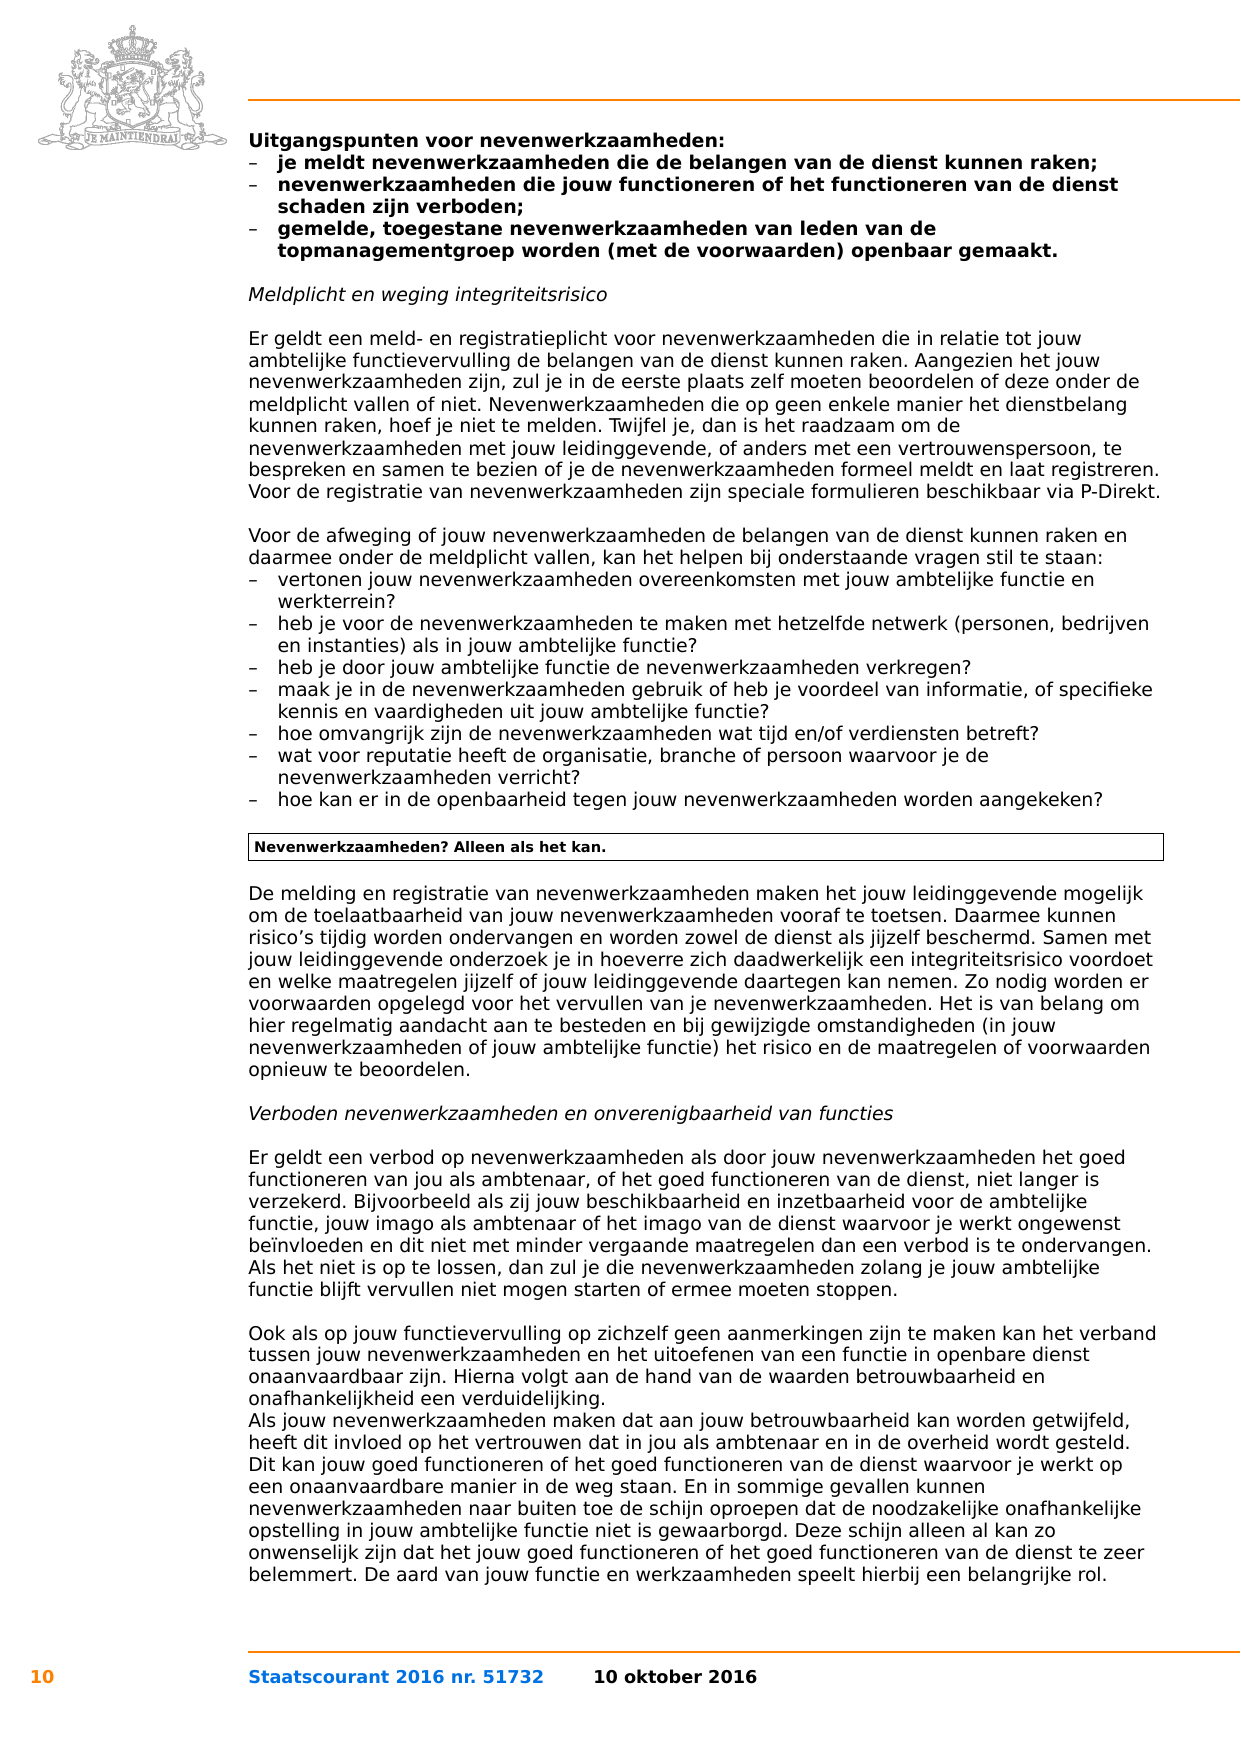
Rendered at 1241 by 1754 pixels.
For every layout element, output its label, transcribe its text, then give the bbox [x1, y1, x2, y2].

text Als jouw nevenwerkzaamheden maken dat aan jouw betrouwbaarheid kan worden getwijfeld, heeft dit invloed op het vertrouwen dat in jou als ambtenaar en in de overheid wordt gesteld. Dit kan jouw goed functioneren of het goed functioneren van de dienst waarvoor je werkt op een onaanvaardbare manier in de weg staan. En in sommige gevallen kunnen nevenwerkzaamheden naar buiten toe de schijn oproepen dat de noodzakelijke onafhankelijke opstelling in jouw ambtelijke functie niet is gewaarborgd. Deze schijn alleen al kan zo onwenselijk zijn dat het jouw goed functioneren of het goed functioneren van de dienst te zeer belemmert. De aard van jouw functie en werkzaamheden speelt hierbij een belangrijke rol. [248, 1410, 1163, 1586]
text – heb je door jouw ambtelijke functie de nevenwerkzaamheden verkregen? [248, 657, 1163, 679]
text – gemelde, toegestane nevenwerkzaamheden van leden van de topmanagementgroep worden (met de voorwaarden) openbaar gemaakt. [248, 218, 1163, 262]
text – wat voor reputatie heeft de organisatie, branche of persoon waarvoor je de nevenwerkzaamheden verricht? [248, 745, 1163, 789]
text – je meldt nevenwerkzaamheden die de belangen van de dienst kunnen raken; [248, 152, 1163, 174]
picture [38, 25, 227, 150]
text – maak je in de nevenwerkzaamheden gebruik of heb je voordeel van informatie, of specifieke kennis en vaardigheden uit jouw ambtelijke functie? [248, 679, 1163, 723]
text – heb je voor de nevenwerkzaamheden te maken met hetzelfde netwerk (personen, bedrijven en instanties) als in jouw ambtelijke functie? [248, 613, 1163, 657]
text De melding en registratie van nevenwerkzaamheden maken het jouw leidinggevende mogelijk om de toelaatbaarheid van jouw nevenwerkzaamheden vooraf te toetsen. Daarmee kunnen risico’s tijdig worden ondervangen en worden zowel de dienst als jijzelf beschermd. Samen met jouw leidinggevende onderzoek je in hoeverre zich daadwerkelijk een integriteitsrisico voordoet en welke maatregelen jijzelf of jouw leidinggevende daartegen kan nemen. Zo nodig worden er voorwaarden opgelegd voor het vervullen van je nevenwerkzaamheden. Het is van belang om hier regelmatig aandacht aan te besteden en bij gewijzigde omstandigheden (in jouw nevenwerkzaamheden of jouw ambtelijke functie) het risico en de maatregelen of voorwaarden opnieuw te beoordelen. [248, 883, 1163, 1081]
subtitle Meldplicht en weging integriteitsrisico [248, 284, 1163, 306]
text Ook als op jouw functievervulling op zichzelf geen aanmerkingen zijn te maken kan het verband tussen jouw nevenwerkzaamheden en het uitoefenen van een functie in openbare dienst onaanvaardbaar zijn. Hierna volgt aan de hand van de waarden betrouwbaarheid en onafhankelijkheid een verduidelijking. [248, 1322, 1163, 1410]
text – nevenwerkzaamheden die jouw functioneren of het functioneren van de dienst schaden zijn verboden; [248, 174, 1163, 218]
text Er geldt een verbod op nevenwerkzaamheden als door jouw nevenwerkzaamheden het goed functioneren van jou als ambtenaar, of het goed functioneren van de dienst, niet langer is verzekerd. Bijvoorbeeld als zij jouw beschikbaarheid en inzetbaarheid voor de ambtelijke functie, jouw imago als ambtenaar of het imago van de dienst waarvoor je werkt ongewenst beïnvloeden en dit niet met minder vergaande maatregelen dan een verbod is te ondervangen. Als het niet is op te lossen, dan zul je die nevenwerkzaamheden zolang je jouw ambtelijke functie blijft vervullen niet mogen starten of ermee moeten stoppen. [248, 1147, 1163, 1301]
subtitle Verboden nevenwerkzaamheden en onverenigbaarheid van functies [248, 1103, 1163, 1125]
text – hoe omvangrijk zijn de nevenwerkzaamheden wat tijd en/of verdiensten betreft? [248, 723, 1163, 745]
text Voor de afweging of jouw nevenwerkzaamheden de belangen van de dienst kunnen raken en daarmee onder de meldplicht vallen, kan het helpen bij onderstaande vragen stil te staan: [248, 525, 1163, 569]
table_header Nevenwerkzaamheden? Alleen als het kan. [249, 834, 1163, 860]
text Er geldt een meld- en registratieplicht voor nevenwerkzaamheden die in relatie tot jouw ambtelijke functievervulling de belangen van de dienst kunnen raken. Aangezien het jouw nevenwerkzaamheden zijn, zul je in de eerste plaats zelf moeten beoordelen of deze onder de meldplicht vallen of niet. Nevenwerkzaamheden die op geen enkele manier het dienstbelang kunnen raken, hoef je niet te melden. Twijfel je, dan is het raadzaam om de nevenwerkzaamheden met jouw leidinggevende, of anders met een vertrouwenspersoon, te bespreken en samen te bezien of je de nevenwerkzaamheden formeel meldt en laat registreren. Voor de registratie van nevenwerkzaamheden zijn speciale formulieren beschikbaar via P-Direkt. [248, 327, 1163, 503]
text Uitgangspunten voor nevenwerkzaamheden: [248, 130, 1163, 152]
text – hoe kan er in de openbaarheid tegen jouw nevenwerkzaamheden worden aangekeken? [248, 789, 1163, 811]
text – vertonen jouw nevenwerkzaamheden overeenkomsten met jouw ambtelijke functie en werkterrein? [248, 569, 1163, 613]
